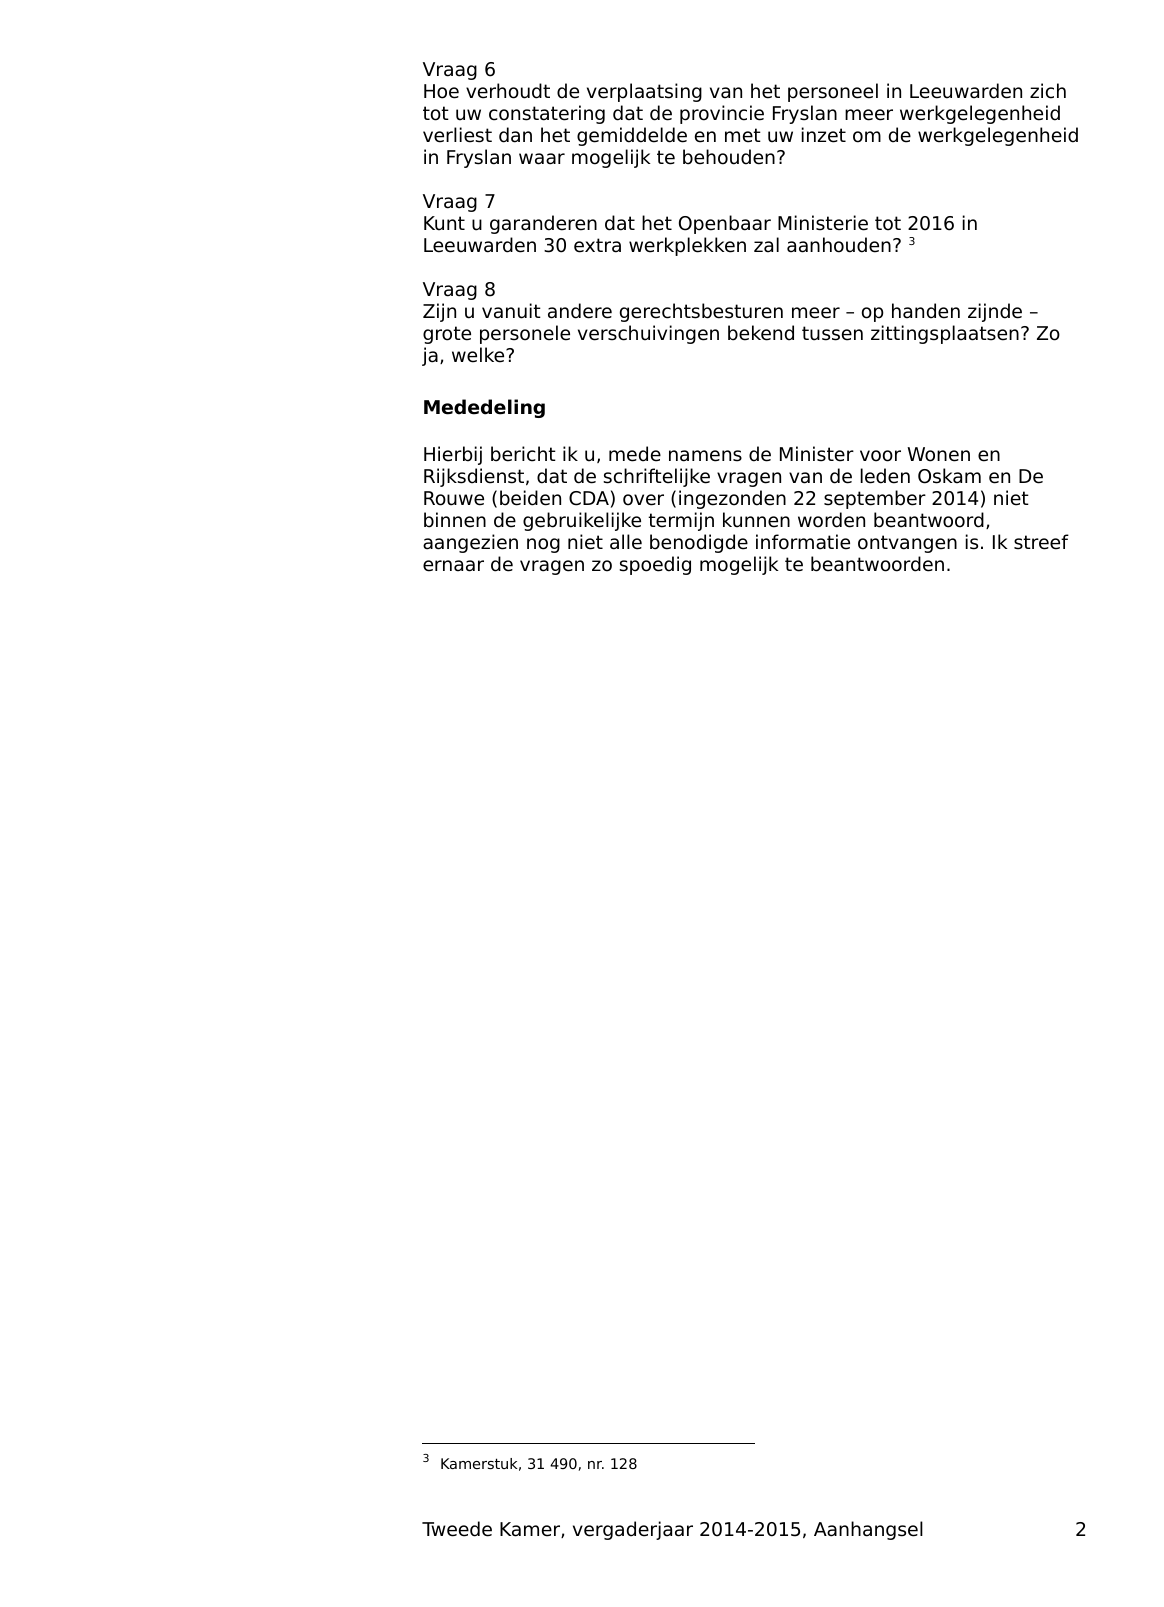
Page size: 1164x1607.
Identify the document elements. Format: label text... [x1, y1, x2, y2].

text Kamerstuk, 31 490, nr. 128 [422, 1452, 1087, 1474]
text Vraag 6 [422, 59, 1087, 81]
text Zijn u vanuit andere gerechtsbesturen meer – op handen zijnde – grote personele verschuivingen bekend tussen zittingsplaatsen? Zo ja, welke? [422, 301, 1087, 367]
text Hoe verhoudt de verplaatsing van het personeel in Leeuwarden zich tot uw constatering dat de provincie Fryslan meer werkgelegenheid verliest dan het gemiddelde en met uw inzet om de werkgelegenheid in Fryslan waar mogelijk te behouden? [422, 81, 1087, 169]
text Vraag 8 [422, 279, 1087, 301]
subtitle Mededeling [422, 397, 1087, 419]
text Hierbij bericht ik u, mede namens de Minister voor Wonen en Rijksdienst, dat de schriftelijke vragen van de leden Oskam en De Rouwe (beiden CDA) over (ingezonden 22 september 2014) niet binnen de gebruikelijke termijn kunnen worden beantwoord, aangezien nog niet alle benodigde informatie ontvangen is. Ik streef ernaar de vragen zo spoedig mogelijk te beantwoorden. [422, 444, 1087, 576]
text Kunt u garanderen dat het Openbaar Ministerie tot 2016 in Leeuwarden 30 extra werkplekken zal aanhouden? [422, 213, 1087, 257]
text Vraag 7 [422, 191, 1087, 213]
